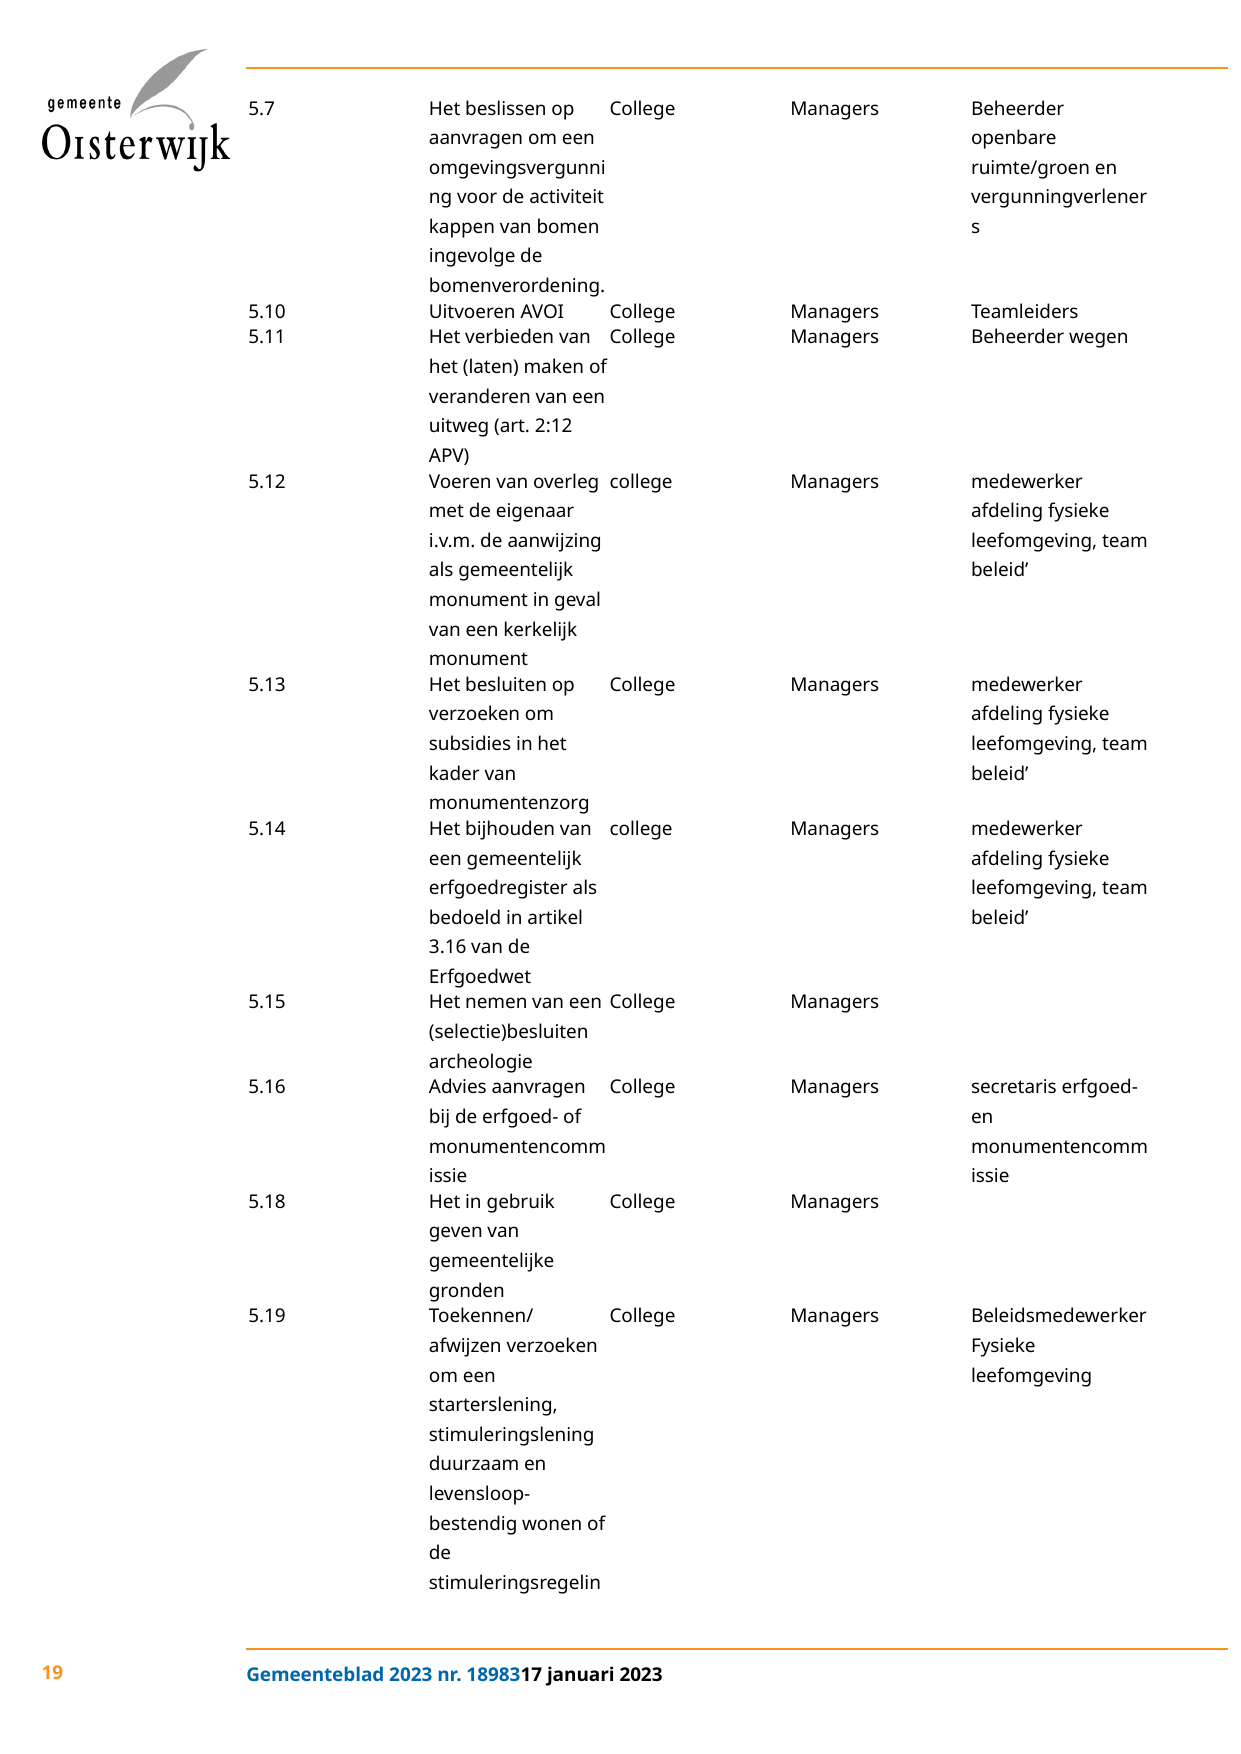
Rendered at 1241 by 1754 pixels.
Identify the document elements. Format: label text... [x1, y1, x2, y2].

table_cell Voeren van overleg met de eigenaar i.v.m. de aanwijzing als gemeentelijk monument in geval van een kerkelijk monument [429, 468, 609, 671]
table_cell College [609, 95, 790, 298]
table_cell Managers [790, 1188, 971, 1303]
table_cell 5.10 [248, 298, 429, 324]
table_cell College [609, 1074, 790, 1188]
table_cell Het in gebruik geven van gemeentelijke gronden [429, 1188, 609, 1303]
table_cell Managers [790, 468, 971, 671]
table_cell Managers [790, 671, 971, 815]
table_cell Het beslissen op aanvragen om een omgevingsvergunning voor de activiteit kappen van bomen ingevolge de bomenverordening. [429, 95, 609, 298]
table_cell Het besluiten op verzoeken om subsidies in het kader van monumentenzorg [429, 671, 609, 815]
table_cell Managers [790, 1074, 971, 1188]
table_cell secretaris erfgoed- en monumentencommissie [971, 1074, 1152, 1188]
table_cell Managers [790, 324, 971, 468]
table_cell 5.19 [248, 1303, 429, 1594]
picture [41, 47, 231, 172]
table_cell [971, 989, 1152, 1074]
table_cell Managers [790, 1303, 971, 1594]
table_cell 5.11 [248, 324, 429, 468]
table_cell 5.18 [248, 1188, 429, 1303]
table_cell College [609, 671, 790, 815]
table_cell 5.12 [248, 468, 429, 671]
table_cell College [609, 1303, 790, 1594]
table_cell Teamleiders [971, 298, 1152, 324]
table_cell college [609, 815, 790, 989]
table_cell Managers [790, 815, 971, 989]
table_cell medewerker afdeling fysieke leefomgeving, team beleid’ [971, 815, 1152, 989]
table_cell 5.7 [248, 95, 429, 298]
table_cell [971, 1188, 1152, 1303]
table_cell College [609, 989, 790, 1074]
table_cell Het verbieden van het (laten) maken of veranderen van een uitweg (art. 2:12 APV) [429, 324, 609, 468]
table_cell 5.14 [248, 815, 429, 989]
table_cell medewerker afdeling fysieke leefomgeving, team beleid’ [971, 671, 1152, 815]
table_cell Advies aanvragen bij de erfgoed- of monumentencommissie [429, 1074, 609, 1188]
table_cell Uitvoeren AVOI [429, 298, 609, 324]
table_cell 5.13 [248, 671, 429, 815]
table_cell Managers [790, 989, 971, 1074]
table_cell College [609, 298, 790, 324]
table_cell 5.16 [248, 1074, 429, 1188]
table_cell Managers [790, 298, 971, 324]
table_cell College [609, 1188, 790, 1303]
table_cell Het bijhouden van een gemeentelijk erfgoedregister als bedoeld in artikel 3.16 van de Erfgoedwet [429, 815, 609, 989]
table_cell Het nemen van een (selectie)besluiten archeologie [429, 989, 609, 1074]
table_cell Toekennen/ afwijzen verzoeken om een starterslening, stimuleringslening duurzaam en levensloop­bestendig wonen of de stimuleringsregelin [429, 1303, 609, 1594]
table_cell medewerker afdeling fysieke leefomgeving, team beleid’ [971, 468, 1152, 671]
table_cell Beheerder wegen [971, 324, 1152, 468]
table_cell 5.15 [248, 989, 429, 1074]
table_cell Managers [790, 95, 971, 298]
table_cell Beleidsmedewerker Fysieke leefomgeving [971, 1303, 1152, 1594]
table_cell Beheerder openbare ruimte/groen en vergunningverleners [971, 95, 1152, 298]
table_cell college [609, 468, 790, 671]
table_cell College [609, 324, 790, 468]
